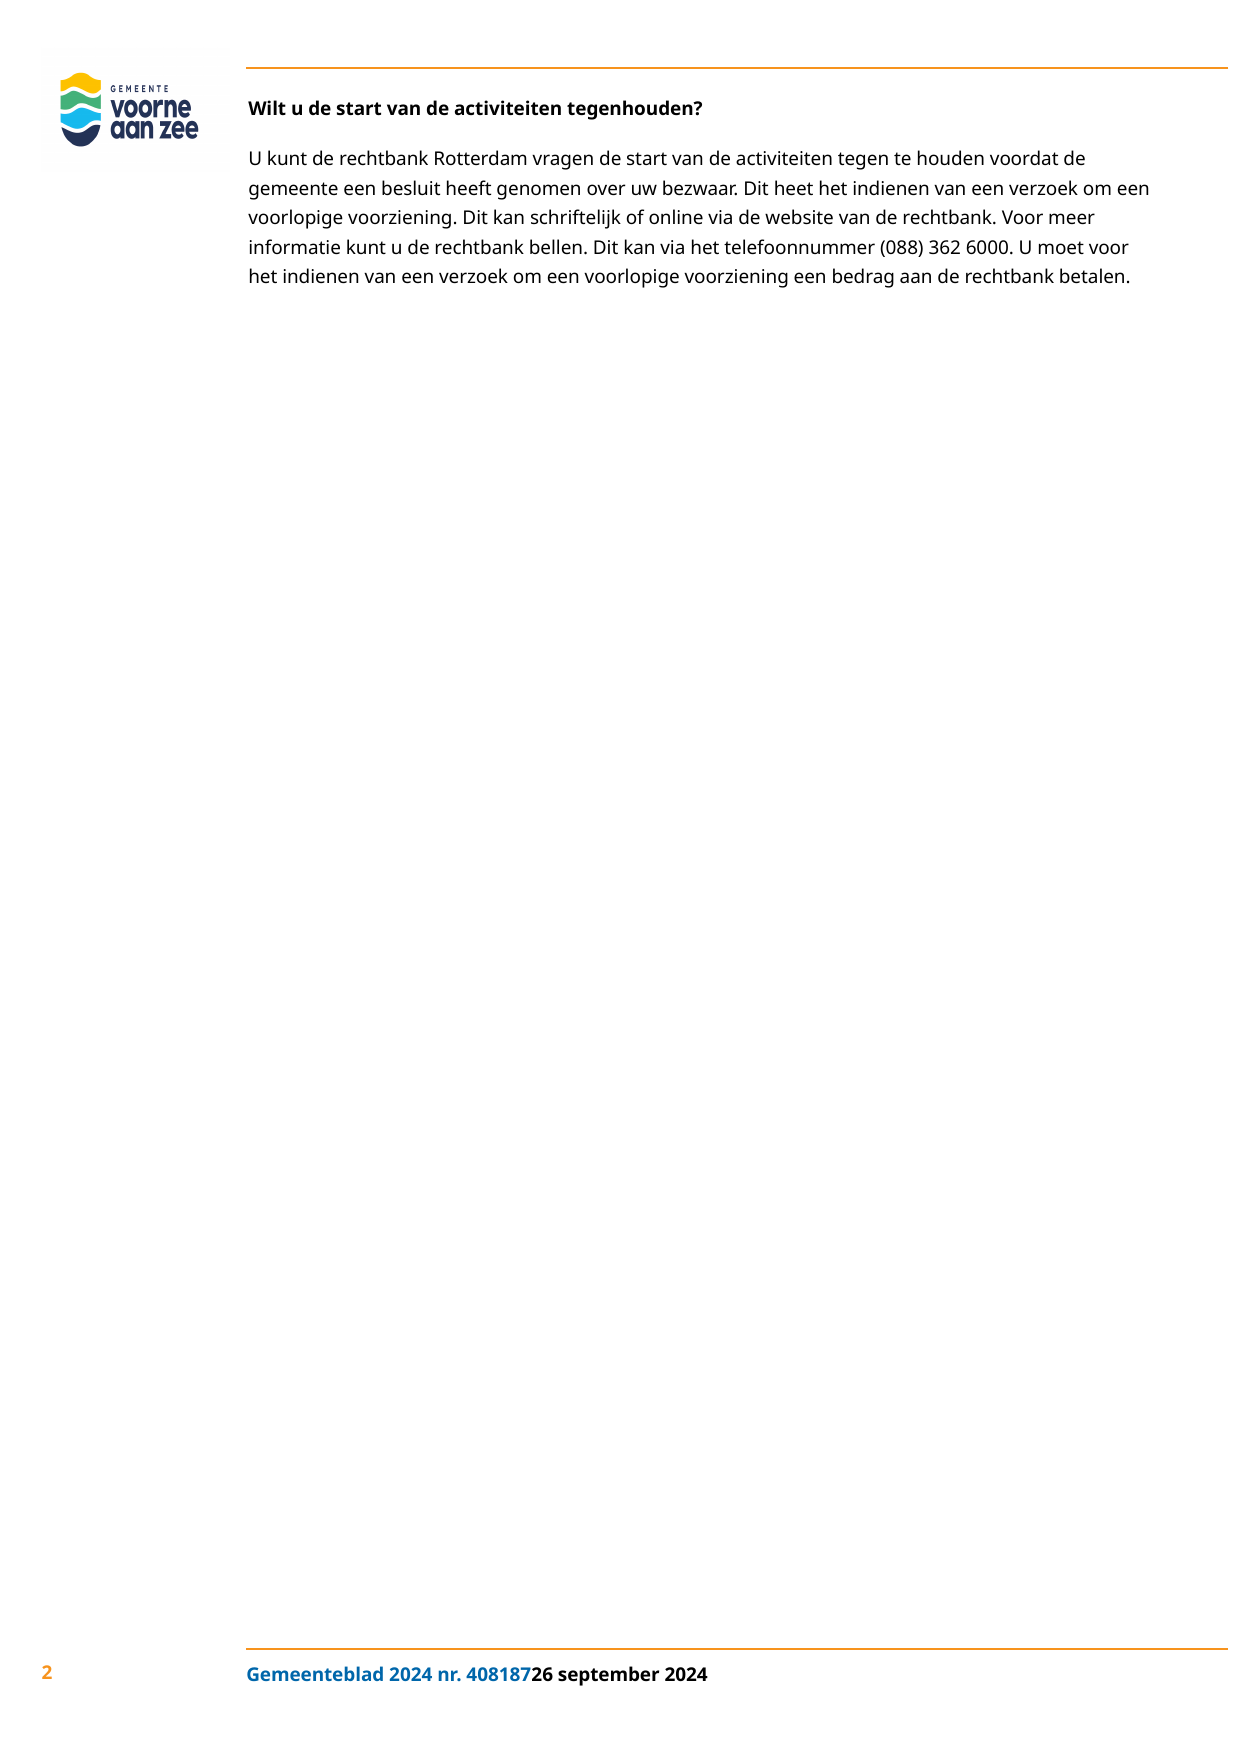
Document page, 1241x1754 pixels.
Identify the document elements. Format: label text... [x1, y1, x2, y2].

picture [41, 47, 231, 172]
text Wilt u de start van de activiteiten tegenhouden? [248, 95, 1152, 121]
text U kunt de rechtbank Rotterdam vragen de start van de activiteiten tegen te houden voordat de gemeente een besluit heeft genomen over uw bezwaar. Dit heet het indienen van een verzoek om een voorlopige voorziening. Dit kan schriftelijk of online via de website van de rechtbank. Voor meer informatie kunt u de rechtbank bellen. Dit kan via het telefoonnummer (088) 362 6000. U moet voor het indienen van een verzoek om een voorlopige voorziening een bedrag aan de rechtbank betalen. [248, 145, 1152, 289]
